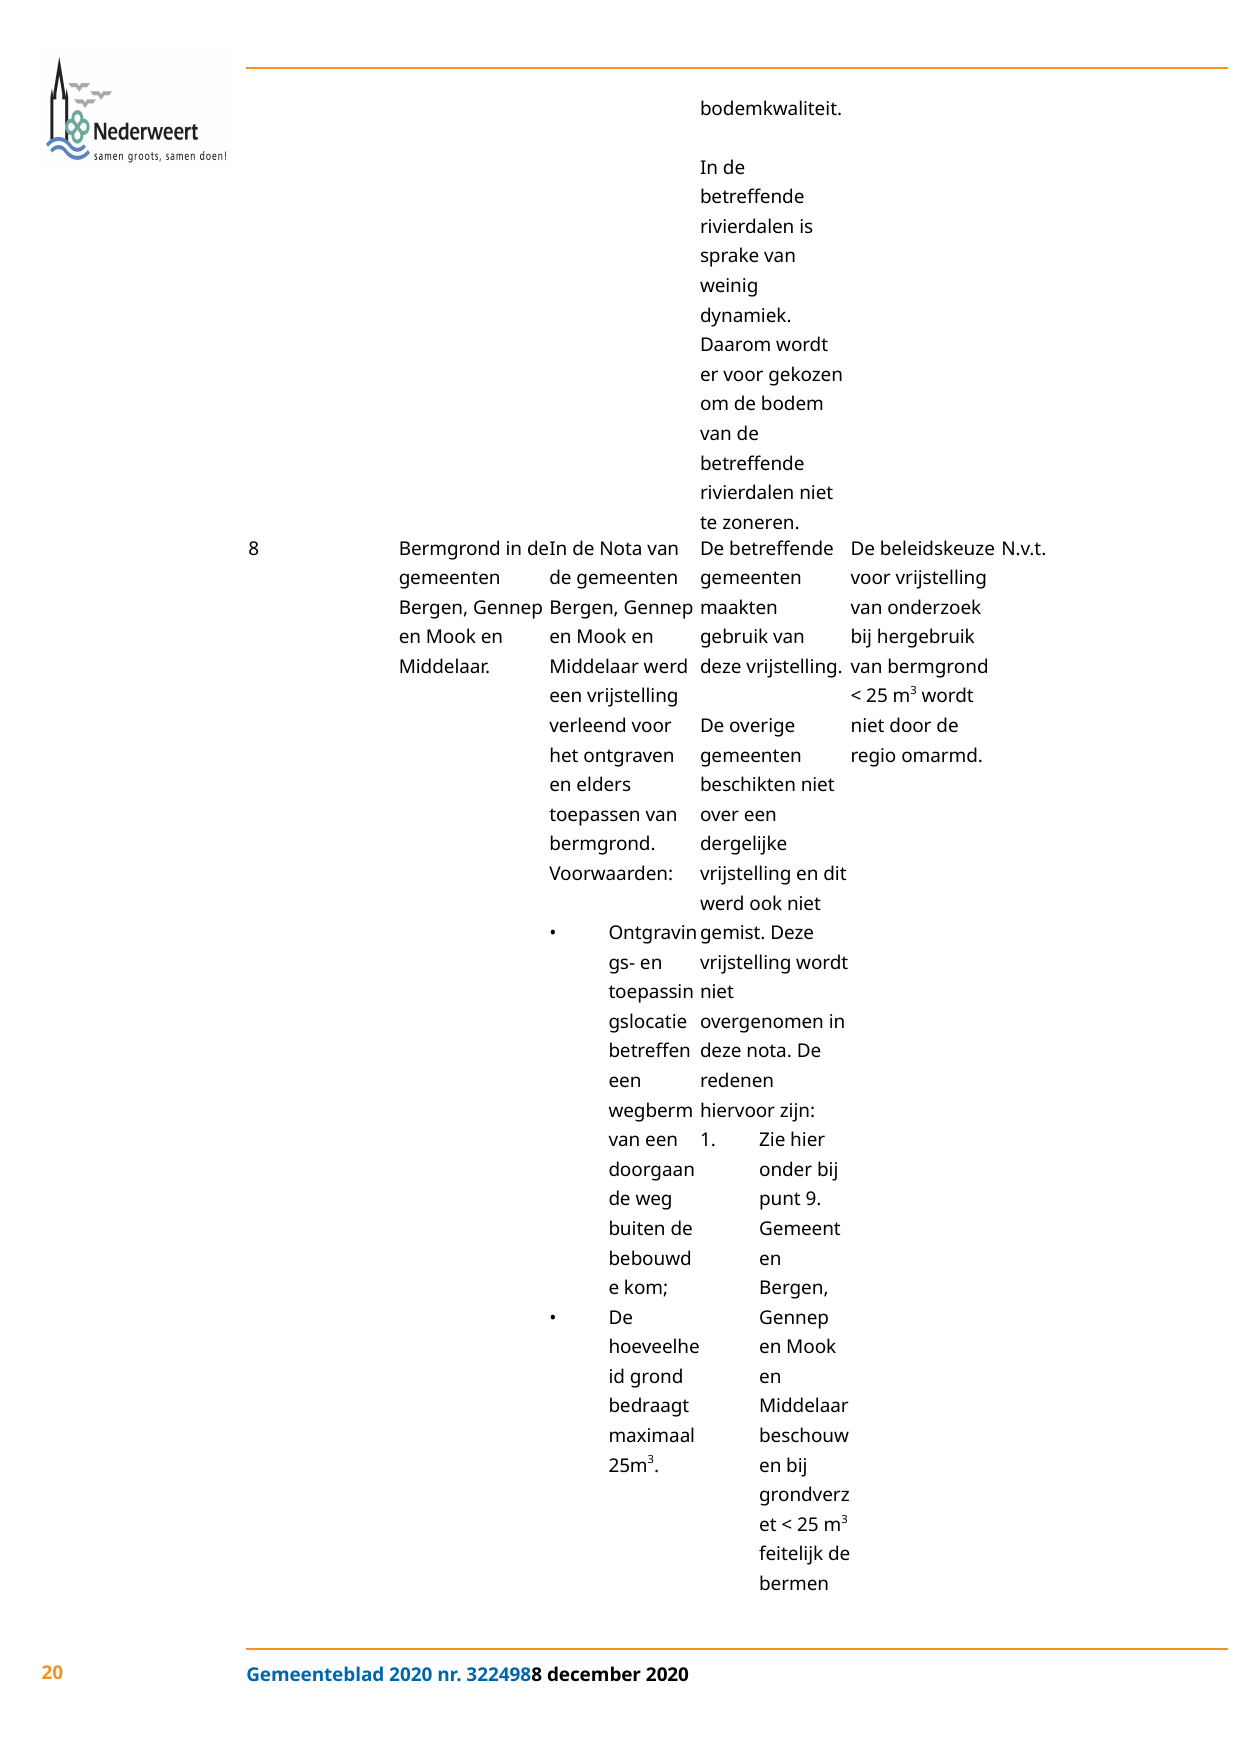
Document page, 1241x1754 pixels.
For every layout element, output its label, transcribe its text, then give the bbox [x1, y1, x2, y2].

table_cell [1001, 95, 1152, 535]
table_cell [549, 95, 700, 535]
table_cell De beleidskeuze voor vrijstelling van onderzoek bij hergebruik van bermgrond < 25 m3 wordt niet door de regio omarmd. [850, 535, 1001, 1596]
table_cell [248, 95, 398, 535]
table_cell bodemkwaliteit. In de betreffende rivierdalen is sprake van weinig dynamiek. Daarom wordt er voor gekozen om de bodem van de betreffende rivierdalen niet te zoneren. [700, 95, 850, 535]
table_cell [399, 95, 549, 535]
table_cell Bermgrond in de gemeenten Bergen, Gennep en Mook en Middelaar. [399, 535, 549, 1596]
table_cell [850, 95, 1001, 535]
picture [41, 47, 231, 172]
table_cell In de Nota van de gemeenten Bergen, Gennep en Mook en Middelaar werd een vrijstelling verleend voor het ontgraven en elders toepassen van bermgrond. Voorwaarden: Ontgravings- en toepassingslocatie betreffen een wegberm van een doorgaande weg buiten de bebouwde kom; De hoeveelheid grond bedraagt maximaal 25m3. [549, 535, 700, 1596]
table_cell De betreffende gemeenten maakten gebruik van deze vrijstelling. De overige gemeenten beschikten niet over een dergelijke vrijstelling en dit werd ook niet gemist. Deze vrijstelling wordt niet overgenomen in deze nota. De redenen hiervoor zijn: Zie hier onder bij punt 9. Gemeenten Bergen, Gennep en Mook en Middelaar beschouwen bij grondverzet < 25 m3 feitelijk de bermen [700, 535, 850, 1596]
table_cell 8 [248, 535, 398, 1596]
table_cell N.v.t. [1001, 535, 1152, 1596]
